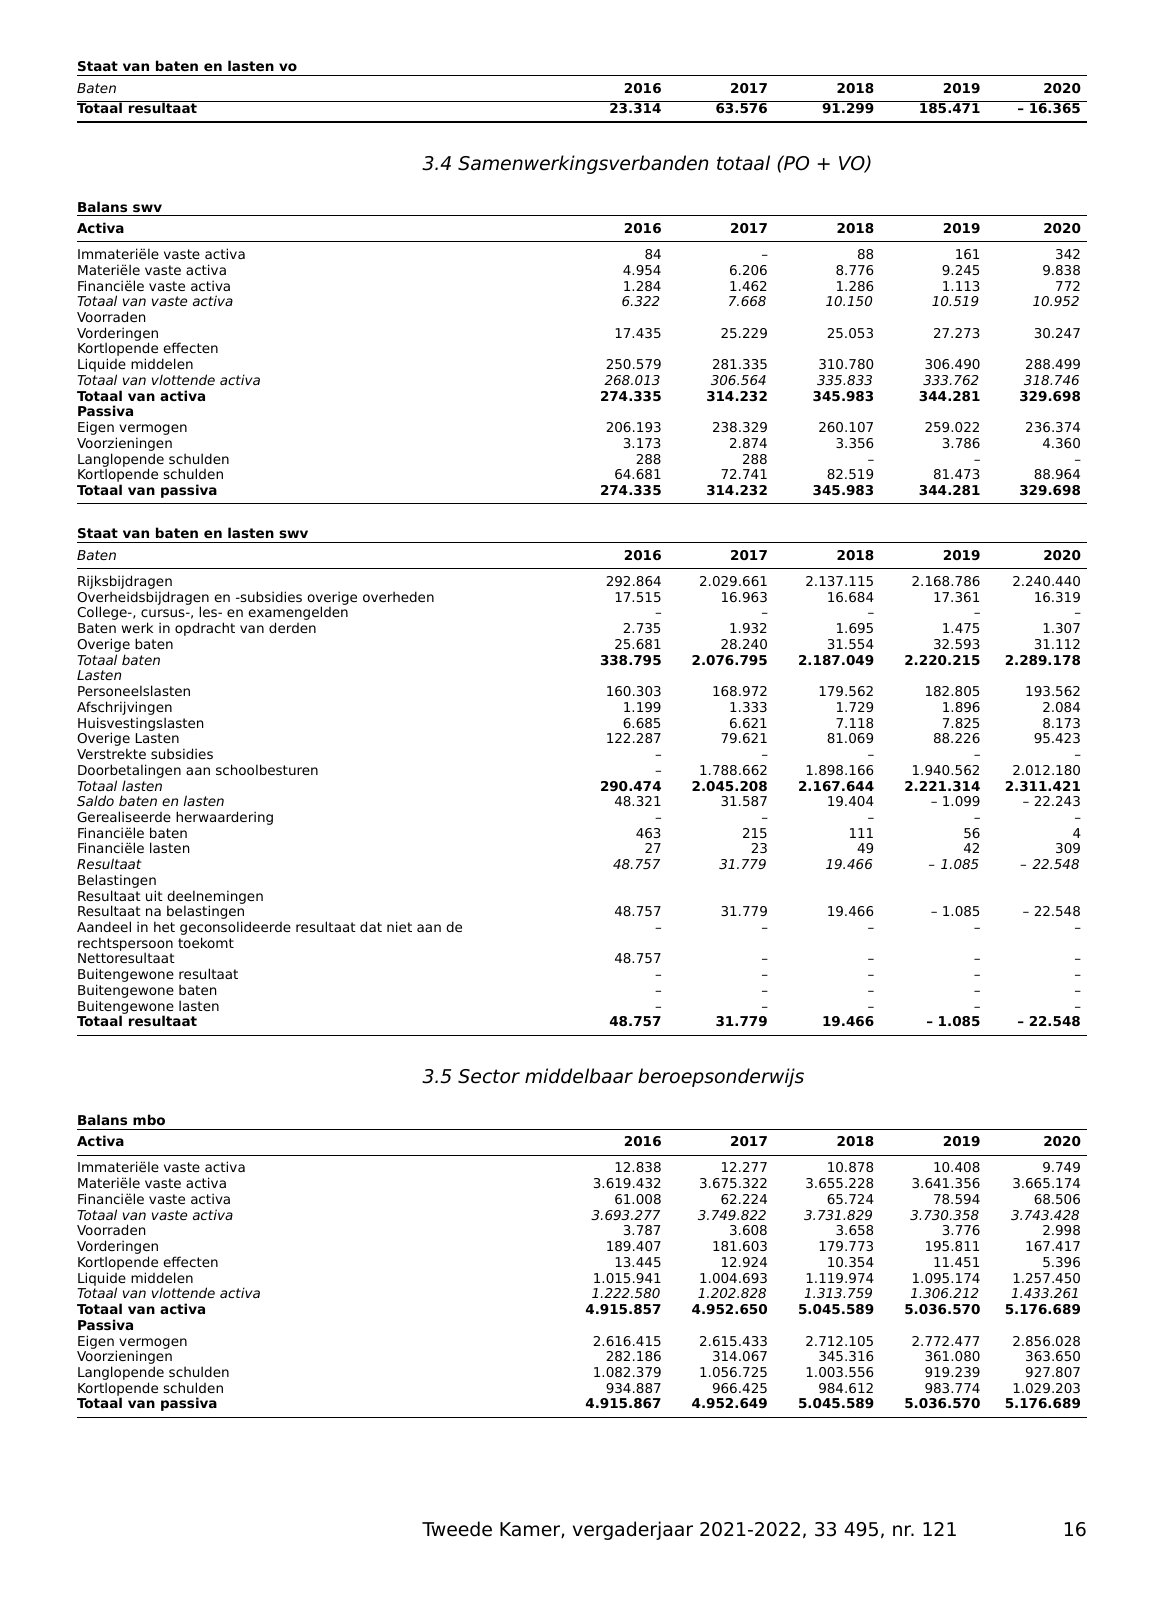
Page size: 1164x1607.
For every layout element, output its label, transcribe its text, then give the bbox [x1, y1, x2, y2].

table_cell 206.193 [561, 420, 667, 436]
table_cell 3.730.358 [880, 1208, 986, 1223]
table_cell Langlopende schulden [77, 451, 561, 467]
table_cell [880, 889, 986, 904]
table_cell – [774, 747, 880, 763]
table_cell Liquide middelen [77, 357, 561, 373]
table_cell 2020 [986, 1130, 1087, 1154]
table_cell 288 [561, 451, 667, 467]
table_cell [986, 1318, 1087, 1333]
table_cell 23.314 [561, 102, 667, 121]
table_cell Financiële vaste activa [77, 279, 561, 294]
table_cell 161 [880, 242, 986, 263]
table_cell – [774, 451, 880, 467]
table_cell 2019 [880, 76, 986, 101]
table_cell 2018 [774, 1130, 880, 1154]
table_header Staat van baten en lasten vo [77, 59, 1087, 75]
table_cell 95.423 [986, 731, 1087, 747]
table_cell 11.451 [880, 1255, 986, 1270]
table_cell [667, 889, 773, 904]
table_cell – [986, 605, 1087, 621]
table_cell – [986, 747, 1087, 763]
table_cell – [880, 605, 986, 621]
table_cell 10.408 [880, 1156, 986, 1176]
table_cell 1.029.203 [986, 1381, 1087, 1396]
table_cell [561, 873, 667, 888]
table_cell – 22.548 [986, 857, 1087, 873]
table_cell 179.562 [774, 684, 880, 700]
table_cell 314.232 [667, 483, 773, 503]
table_cell – [880, 999, 986, 1014]
table_cell 32.593 [880, 637, 986, 652]
table_cell 1.286 [774, 279, 880, 294]
table_cell 2020 [986, 543, 1087, 568]
table_cell 160.303 [561, 684, 667, 700]
table_cell 2020 [986, 216, 1087, 241]
table_cell 1.199 [561, 700, 667, 715]
table_cell 7.668 [667, 294, 773, 310]
table_cell 27 [561, 841, 667, 857]
table_cell 17.515 [561, 590, 667, 605]
table_cell 2016 [561, 1130, 667, 1154]
table_cell 3.787 [561, 1223, 667, 1239]
table_cell 62.224 [667, 1192, 773, 1207]
table_cell 1.932 [667, 621, 773, 637]
table_cell Voorzieningen [77, 436, 561, 451]
table_cell 309 [986, 841, 1087, 857]
table_cell 78.594 [880, 1192, 986, 1207]
table_cell 2.712.105 [774, 1333, 880, 1349]
table_cell Materiële vaste activa [77, 1176, 561, 1192]
table_header Balans swv [77, 199, 1087, 215]
table_cell – [561, 747, 667, 763]
table_cell 1.433.261 [986, 1286, 1087, 1302]
table_cell [774, 1318, 880, 1333]
table_cell Resultaat [77, 857, 561, 873]
table_cell [880, 404, 986, 420]
table_cell 19.466 [774, 904, 880, 920]
table_cell 19.404 [774, 794, 880, 810]
table_cell 17.435 [561, 326, 667, 341]
table_cell 181.603 [667, 1239, 773, 1255]
table_cell 274.335 [561, 389, 667, 404]
table_cell 2.187.049 [774, 653, 880, 668]
table_cell 3.658 [774, 1223, 880, 1239]
table_cell Kortlopende schulden [77, 467, 561, 483]
table_cell [774, 889, 880, 904]
table_cell [774, 341, 880, 357]
table_cell 3.786 [880, 436, 986, 451]
table_cell Baten [77, 76, 561, 101]
table_cell – 22.243 [986, 794, 1087, 810]
table_cell – [986, 951, 1087, 967]
table_cell Kortlopende effecten [77, 1255, 561, 1270]
table_cell 195.811 [880, 1239, 986, 1255]
table_cell 2.616.415 [561, 1333, 667, 1349]
table_cell 772 [986, 279, 1087, 294]
table_cell 167.417 [986, 1239, 1087, 1255]
table_cell Voorzieningen [77, 1349, 561, 1365]
table_cell Immateriële vaste activa [77, 1156, 561, 1176]
table_cell Passiva [77, 404, 561, 420]
table_cell 1.284 [561, 279, 667, 294]
table_cell Overige baten [77, 637, 561, 652]
table_cell 84 [561, 242, 667, 263]
table_cell College-, cursus-, les- en examengelden [77, 605, 561, 621]
table_cell Totaal van passiva [77, 1396, 561, 1417]
table_cell 2.856.028 [986, 1333, 1087, 1349]
table_cell [986, 889, 1087, 904]
table_cell [774, 668, 880, 684]
table_cell 2016 [561, 543, 667, 568]
table_cell – [667, 605, 773, 621]
table_cell 31.112 [986, 637, 1087, 652]
table_cell [667, 341, 773, 357]
table_cell 2.772.477 [880, 1333, 986, 1349]
table_cell 1.307 [986, 621, 1087, 637]
table_cell 2.615.433 [667, 1333, 773, 1349]
table_cell 2.240.440 [986, 569, 1087, 589]
table_cell 310.780 [774, 357, 880, 373]
table_cell – [986, 983, 1087, 998]
table_cell 338.795 [561, 653, 667, 668]
table_cell 6.206 [667, 263, 773, 278]
table_cell Financiële vaste activa [77, 1192, 561, 1207]
table_cell 2.221.314 [880, 778, 986, 794]
table_cell – [986, 999, 1087, 1014]
table_cell 318.746 [986, 373, 1087, 388]
table_cell Materiële vaste activa [77, 263, 561, 278]
table_cell 10.150 [774, 294, 880, 310]
table_cell 56 [880, 826, 986, 841]
table_cell – [667, 242, 773, 263]
table_cell 2017 [667, 216, 773, 241]
table_cell 16.319 [986, 590, 1087, 605]
table_cell – [774, 983, 880, 998]
table_cell 6.621 [667, 715, 773, 731]
table_cell 288 [667, 451, 773, 467]
table_cell Gerealiseerde herwaardering [77, 810, 561, 826]
table_cell – [986, 967, 1087, 983]
table_cell [667, 873, 773, 888]
table_cell – 22.548 [986, 1014, 1087, 1035]
table_cell 1.015.941 [561, 1270, 667, 1286]
table_cell 7.118 [774, 715, 880, 731]
table_cell 333.762 [880, 373, 986, 388]
table_cell 3.665.174 [986, 1176, 1087, 1192]
table_cell – 1.099 [880, 794, 986, 810]
table_cell 23 [667, 841, 773, 857]
table_cell 27.273 [880, 326, 986, 341]
table_cell – [880, 451, 986, 467]
table_cell 16.684 [774, 590, 880, 605]
table_cell 25.053 [774, 326, 880, 341]
table_cell 31.779 [667, 904, 773, 920]
table_cell – [667, 967, 773, 983]
table_cell 81.473 [880, 467, 986, 483]
table_cell 2018 [774, 76, 880, 101]
table_cell – [880, 920, 986, 951]
table_cell – [880, 983, 986, 998]
table_cell – [774, 920, 880, 951]
table_cell 2017 [667, 1130, 773, 1154]
table_cell 2016 [561, 216, 667, 241]
table_cell 463 [561, 826, 667, 841]
table_cell 13.445 [561, 1255, 667, 1270]
table_cell [774, 873, 880, 888]
table_cell 3.608 [667, 1223, 773, 1239]
table_cell 2017 [667, 543, 773, 568]
table_cell 16.963 [667, 590, 773, 605]
table_cell – [667, 920, 773, 951]
table_cell 3.693.277 [561, 1208, 667, 1223]
table_cell 344.281 [880, 389, 986, 404]
table_cell Totaal van vlottende activa [77, 1286, 561, 1302]
table_cell – [667, 747, 773, 763]
table_cell – [880, 967, 986, 983]
table_cell [561, 889, 667, 904]
table_cell 3.675.322 [667, 1176, 773, 1192]
table_cell Buitengewone lasten [77, 999, 561, 1014]
table_cell – [774, 605, 880, 621]
table_cell – [986, 920, 1087, 951]
table_cell 1.082.379 [561, 1365, 667, 1381]
table_cell 4.915.857 [561, 1302, 667, 1318]
table_cell 1.475 [880, 621, 986, 637]
table_cell 236.374 [986, 420, 1087, 436]
table_cell 30.247 [986, 326, 1087, 341]
table_cell – 16.365 [986, 102, 1087, 121]
table_cell 342 [986, 242, 1087, 263]
table_cell Financiële lasten [77, 841, 561, 857]
table_cell Verstrekte subsidies [77, 747, 561, 763]
table_cell 10.878 [774, 1156, 880, 1176]
table_cell 1.202.828 [667, 1286, 773, 1302]
table_cell 1.313.759 [774, 1286, 880, 1302]
table_cell Aandeel in het geconsolideerde resultaat dat niet aan de rechtspersoon toekomt [77, 920, 561, 951]
table_cell Vorderingen [77, 1239, 561, 1255]
table_cell 2.220.215 [880, 653, 986, 668]
table_cell Totaal van activa [77, 389, 561, 404]
table_cell [774, 310, 880, 326]
table_cell 3.655.228 [774, 1176, 880, 1192]
table_cell – [774, 810, 880, 826]
table_cell Lasten [77, 668, 561, 684]
table_cell 1.004.693 [667, 1270, 773, 1286]
table_cell 5.045.589 [774, 1302, 880, 1318]
table_cell 335.833 [774, 373, 880, 388]
table_cell 1.257.450 [986, 1270, 1087, 1286]
table_cell Liquide middelen [77, 1270, 561, 1286]
table_cell 2.137.115 [774, 569, 880, 589]
table_cell 2017 [667, 76, 773, 101]
table_cell Rijksbijdragen [77, 569, 561, 589]
table_cell 8.173 [986, 715, 1087, 731]
table_cell 48.321 [561, 794, 667, 810]
table_cell [667, 1318, 773, 1333]
table_cell 48.757 [561, 904, 667, 920]
table_cell 5.045.589 [774, 1396, 880, 1417]
table_cell 3.356 [774, 436, 880, 451]
table_cell 12.924 [667, 1255, 773, 1270]
table_cell – [667, 810, 773, 826]
table_cell 2.045.208 [667, 778, 773, 794]
table_cell Buitengewone baten [77, 983, 561, 998]
table_cell 2.998 [986, 1223, 1087, 1239]
table_cell [667, 310, 773, 326]
table_cell 3.749.822 [667, 1208, 773, 1223]
table_cell Totaal lasten [77, 778, 561, 794]
table_cell Afschrijvingen [77, 700, 561, 715]
table_cell 8.776 [774, 263, 880, 278]
table_cell 48.757 [561, 857, 667, 873]
table_cell Totaal van vaste activa [77, 294, 561, 310]
table_cell 5.036.570 [880, 1302, 986, 1318]
table_cell Belastingen [77, 873, 561, 888]
table_cell 72.741 [667, 467, 773, 483]
table_cell 363.650 [986, 1349, 1087, 1365]
table_header Balans mbo [77, 1113, 1087, 1128]
table_cell [986, 404, 1087, 420]
table_cell 281.335 [667, 357, 773, 373]
table_cell 345.983 [774, 483, 880, 503]
table_cell 88 [774, 242, 880, 263]
table_cell 49 [774, 841, 880, 857]
table_cell [986, 310, 1087, 326]
table_cell 2.029.661 [667, 569, 773, 589]
table_cell 1.119.974 [774, 1270, 880, 1286]
table_cell 314.232 [667, 389, 773, 404]
table_cell 82.519 [774, 467, 880, 483]
table_cell Totaal van vaste activa [77, 1208, 561, 1223]
subtitle 3.4 Samenwerkingsverbanden totaal (PO + VO) [422, 152, 1087, 174]
table_cell [561, 1318, 667, 1333]
table_cell 79.621 [667, 731, 773, 747]
table_cell – 1.085 [880, 857, 986, 873]
table_cell 91.299 [774, 102, 880, 121]
table_cell 983.774 [880, 1381, 986, 1396]
table_cell 344.281 [880, 483, 986, 503]
table_cell 28.240 [667, 637, 773, 652]
table_cell Activa [77, 1130, 561, 1154]
table_cell Buitengewone resultaat [77, 967, 561, 983]
table_cell Huisvestingslasten [77, 715, 561, 731]
table_cell 122.287 [561, 731, 667, 747]
table_cell 61.008 [561, 1192, 667, 1207]
table_cell – [561, 605, 667, 621]
table_cell 4.915.867 [561, 1396, 667, 1417]
table_cell 2.874 [667, 436, 773, 451]
table_cell 48.757 [561, 951, 667, 967]
table_cell 10.952 [986, 294, 1087, 310]
table_cell 25.229 [667, 326, 773, 341]
table_cell – [880, 747, 986, 763]
table_cell 12.838 [561, 1156, 667, 1176]
table_cell 361.080 [880, 1349, 986, 1365]
table_cell 1.056.725 [667, 1365, 773, 1381]
table_cell Totaal resultaat [77, 1014, 561, 1035]
table_cell 1.113 [880, 279, 986, 294]
table_cell 3.731.829 [774, 1208, 880, 1223]
table_cell 268.013 [561, 373, 667, 388]
table_cell 292.864 [561, 569, 667, 589]
table_cell Overige Lasten [77, 731, 561, 747]
table_cell 215 [667, 826, 773, 841]
table_cell 306.490 [880, 357, 986, 373]
table_cell 1.003.556 [774, 1365, 880, 1381]
table_cell 260.107 [774, 420, 880, 436]
table_cell – [667, 983, 773, 998]
table_cell 3.641.356 [880, 1176, 986, 1192]
table_cell 88.226 [880, 731, 986, 747]
table_cell 6.685 [561, 715, 667, 731]
table_cell 5.396 [986, 1255, 1087, 1270]
table_cell [561, 310, 667, 326]
table_cell Nettoresultaat [77, 951, 561, 967]
table_cell 193.562 [986, 684, 1087, 700]
table_cell 17.361 [880, 590, 986, 605]
table_cell 290.474 [561, 778, 667, 794]
table_cell – [561, 967, 667, 983]
table_cell 88.964 [986, 467, 1087, 483]
table_cell Voorraden [77, 310, 561, 326]
table_cell – [561, 999, 667, 1014]
table_cell 9.838 [986, 263, 1087, 278]
table_cell 274.335 [561, 483, 667, 503]
table_cell 4.952.650 [667, 1302, 773, 1318]
table_cell 329.698 [986, 483, 1087, 503]
table_cell Totaal resultaat [77, 102, 561, 121]
table_cell 2019 [880, 543, 986, 568]
table_cell 65.724 [774, 1192, 880, 1207]
table_cell Resultaat na belastingen [77, 904, 561, 920]
table_cell 1.222.580 [561, 1286, 667, 1302]
table_cell 2018 [774, 543, 880, 568]
table_cell 250.579 [561, 357, 667, 373]
table_cell Activa [77, 216, 561, 241]
table_cell 4.952.649 [667, 1396, 773, 1417]
table_cell Eigen vermogen [77, 420, 561, 436]
table_cell Baten [77, 543, 561, 568]
table_cell – [561, 810, 667, 826]
table_cell 2016 [561, 76, 667, 101]
table_cell 10.519 [880, 294, 986, 310]
table_cell 42 [880, 841, 986, 857]
table_header Staat van baten en lasten swv [77, 526, 1087, 542]
table_cell 345.983 [774, 389, 880, 404]
table_cell [880, 1318, 986, 1333]
table_cell [561, 341, 667, 357]
table_cell 1.940.562 [880, 763, 986, 778]
table_cell 2018 [774, 216, 880, 241]
table_cell 288.499 [986, 357, 1087, 373]
table_cell – [774, 999, 880, 1014]
table_cell – [561, 983, 667, 998]
table_cell [774, 404, 880, 420]
table_cell Passiva [77, 1318, 561, 1333]
table_cell 2020 [986, 76, 1087, 101]
table_cell Vorderingen [77, 326, 561, 341]
table_cell [667, 404, 773, 420]
table_cell 10.354 [774, 1255, 880, 1270]
table_cell 185.471 [880, 102, 986, 121]
table_cell 314.067 [667, 1349, 773, 1365]
table_cell 919.239 [880, 1365, 986, 1381]
table_cell 5.176.689 [986, 1396, 1087, 1417]
table_cell 345.316 [774, 1349, 880, 1365]
table_cell 168.972 [667, 684, 773, 700]
table_cell Totaal van activa [77, 1302, 561, 1318]
table_cell 3.743.428 [986, 1208, 1087, 1223]
table_cell [561, 404, 667, 420]
table_cell 9.245 [880, 263, 986, 278]
table_cell 31.554 [774, 637, 880, 652]
table_cell – [986, 451, 1087, 467]
table_cell 934.887 [561, 1381, 667, 1396]
table_cell – [667, 999, 773, 1014]
table_cell 64.681 [561, 467, 667, 483]
table_cell Eigen vermogen [77, 1333, 561, 1349]
table_cell 7.825 [880, 715, 986, 731]
table_cell 966.425 [667, 1381, 773, 1396]
table_cell – [986, 810, 1087, 826]
table_cell 2.012.180 [986, 763, 1087, 778]
table_cell Totaal van passiva [77, 483, 561, 503]
table_cell [986, 668, 1087, 684]
table_cell 12.277 [667, 1156, 773, 1176]
table_cell 68.506 [986, 1192, 1087, 1207]
table_cell 2.311.421 [986, 778, 1087, 794]
table_cell 1.462 [667, 279, 773, 294]
table_cell 1.306.212 [880, 1286, 986, 1302]
table_cell 984.612 [774, 1381, 880, 1396]
table_cell 3.776 [880, 1223, 986, 1239]
table_cell Kortlopende schulden [77, 1381, 561, 1396]
table_cell Saldo baten en lasten [77, 794, 561, 810]
table_cell 111 [774, 826, 880, 841]
table_cell 1.333 [667, 700, 773, 715]
table_cell Kortlopende effecten [77, 341, 561, 357]
table_cell – [880, 810, 986, 826]
table_cell [561, 668, 667, 684]
table_cell 2.084 [986, 700, 1087, 715]
table_cell 1.095.174 [880, 1270, 986, 1286]
table_cell 4 [986, 826, 1087, 841]
table_cell 2.735 [561, 621, 667, 637]
table_cell [880, 668, 986, 684]
table_cell 9.749 [986, 1156, 1087, 1176]
subtitle 3.5 Sector middelbaar beroepsonderwijs [422, 1066, 1087, 1088]
table_cell 81.069 [774, 731, 880, 747]
table_cell 31.779 [667, 1014, 773, 1035]
table_cell Baten werk in opdracht van derden [77, 621, 561, 637]
table_cell – [774, 967, 880, 983]
table_cell [667, 668, 773, 684]
table_cell 2.168.786 [880, 569, 986, 589]
table_cell Overheidsbijdragen en -subsidies overige overheden [77, 590, 561, 605]
table_cell Doorbetalingen aan schoolbesturen [77, 763, 561, 778]
table_cell 306.564 [667, 373, 773, 388]
table_cell – [880, 951, 986, 967]
table_cell 6.322 [561, 294, 667, 310]
table_cell Langlopende schulden [77, 1365, 561, 1381]
table_cell 5.176.689 [986, 1302, 1087, 1318]
table_cell Financiële baten [77, 826, 561, 841]
table_cell 1.695 [774, 621, 880, 637]
table_cell 4.360 [986, 436, 1087, 451]
table_cell 927.807 [986, 1365, 1087, 1381]
table_cell 282.186 [561, 1349, 667, 1365]
table_cell Immateriële vaste activa [77, 242, 561, 263]
table_cell [986, 341, 1087, 357]
table_cell 2.167.644 [774, 778, 880, 794]
table_cell 329.698 [986, 389, 1087, 404]
table_cell 2.289.178 [986, 653, 1087, 668]
table_cell – 22.548 [986, 904, 1087, 920]
table_cell 2019 [880, 1130, 986, 1154]
table_cell 2019 [880, 216, 986, 241]
table_cell [880, 341, 986, 357]
table_cell Voorraden [77, 1223, 561, 1239]
table_cell Totaal van vlottende activa [77, 373, 561, 388]
table_cell – [561, 763, 667, 778]
table_cell Personeelslasten [77, 684, 561, 700]
table_cell 1.898.166 [774, 763, 880, 778]
table_cell 5.036.570 [880, 1396, 986, 1417]
table_cell – 1.085 [880, 904, 986, 920]
table_cell 19.466 [774, 857, 880, 873]
table_cell 182.805 [880, 684, 986, 700]
table_cell – [561, 920, 667, 951]
table_cell [986, 873, 1087, 888]
table_cell 48.757 [561, 1014, 667, 1035]
table_cell 1.729 [774, 700, 880, 715]
table_cell – [774, 951, 880, 967]
table_cell 1.896 [880, 700, 986, 715]
table_cell 31.587 [667, 794, 773, 810]
table_cell 31.779 [667, 857, 773, 873]
table_cell 2.076.795 [667, 653, 773, 668]
table_cell Resultaat uit deelnemingen [77, 889, 561, 904]
table_cell 25.681 [561, 637, 667, 652]
table_cell [880, 310, 986, 326]
table_cell 1.788.662 [667, 763, 773, 778]
table_cell [880, 873, 986, 888]
table_cell 63.576 [667, 102, 773, 121]
table_cell 3.619.432 [561, 1176, 667, 1192]
table_cell 179.773 [774, 1239, 880, 1255]
table_cell 238.329 [667, 420, 773, 436]
table_cell 189.407 [561, 1239, 667, 1255]
table_cell 19.466 [774, 1014, 880, 1035]
table_cell 3.173 [561, 436, 667, 451]
table_cell 4.954 [561, 263, 667, 278]
table_cell 259.022 [880, 420, 986, 436]
table_cell – [667, 951, 773, 967]
table_cell Totaal baten [77, 653, 561, 668]
table_cell – 1.085 [880, 1014, 986, 1035]
